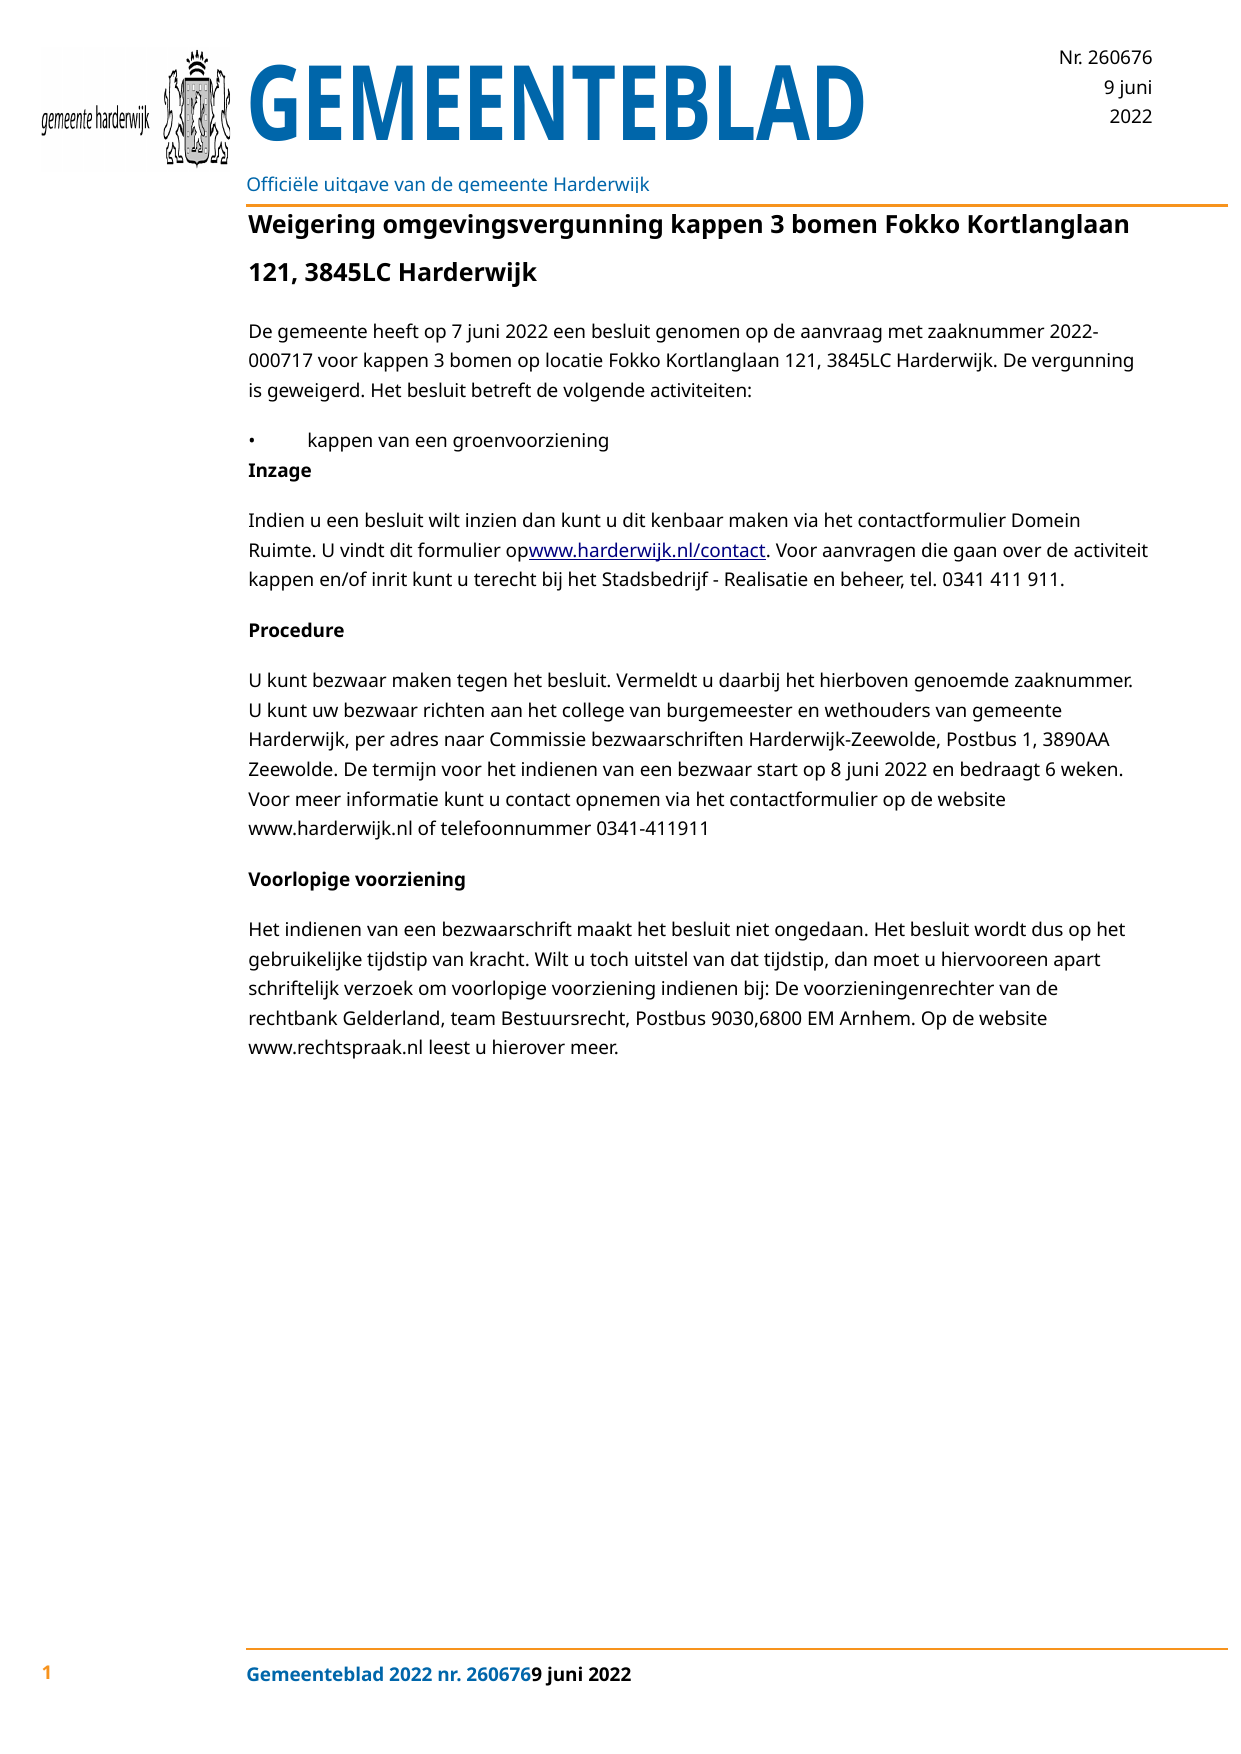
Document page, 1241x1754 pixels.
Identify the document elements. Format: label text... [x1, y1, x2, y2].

picture [41, 47, 231, 172]
text Procedure [248, 617, 1152, 643]
text Het indienen van een bezwaarschrift maakt het besluit niet ongedaan. Het besluit wordt dus op het gebruikelijke tijdstip van kracht. Wilt u toch uitstel van dat tijdstip, dan moet u hiervooreen apart schriftelijk verzoek om voorlopige voorziening indienen bij: De voorzieningenrechter van de rechtbank Gelderland, team Bestuursrecht, Postbus 9030,6800 EM Arnhem. Op de website www.rechtspraak.nl leest u hierover meer. [248, 916, 1152, 1060]
text Inzage [248, 457, 1152, 483]
text Voorlopige voorziening [248, 866, 1152, 892]
text Weigering omgevingsvergunning kappen 3 bomen Fokko Kortlanglaan 121, 3845LC Harderwijk [248, 207, 1152, 288]
text Indien u een besluit wilt inzien dan kunt u dit kenbaar maken via het contactformulier Domein Ruimte. U vindt dit formulier opwww.harderwijk.nl/contact. Voor aanvragen die gaan over de activiteit kappen en/of inrit kunt u terecht bij het Stadsbedrijf - Realisatie en beheer, tel. 0341 411 911. [248, 507, 1152, 592]
text U kunt bezwaar maken tegen het besluit. Vermeldt u daarbij het hierboven genoemde zaaknummer. U kunt uw bezwaar richten aan het college van burgemeester en wethouders van gemeente Harderwijk, per adres naar Commissie bezwaarschriften Harderwijk-Zeewolde, Postbus 1, 3890AA Zeewolde. De termijn voor het indienen van een bezwaar start op 8 juni 2022 en bedraagt 6 weken. Voor meer informatie kunt u contact opnemen via het contactformulier op de website www.harderwijk.nl of telefoonnummer 0341-411911 [248, 667, 1152, 841]
list kappen van een groenvoorziening [248, 427, 1152, 453]
text De gemeente heeft op 7 juni 2022 een besluit genomen op de aanvraag met zaaknummer 2022-000717 voor kappen 3 bomen op locatie Fokko Kortlanglaan 121, 3845LC Harderwijk. De vergunning is geweigerd. Het besluit betreft de volgende activiteiten: [248, 318, 1152, 403]
